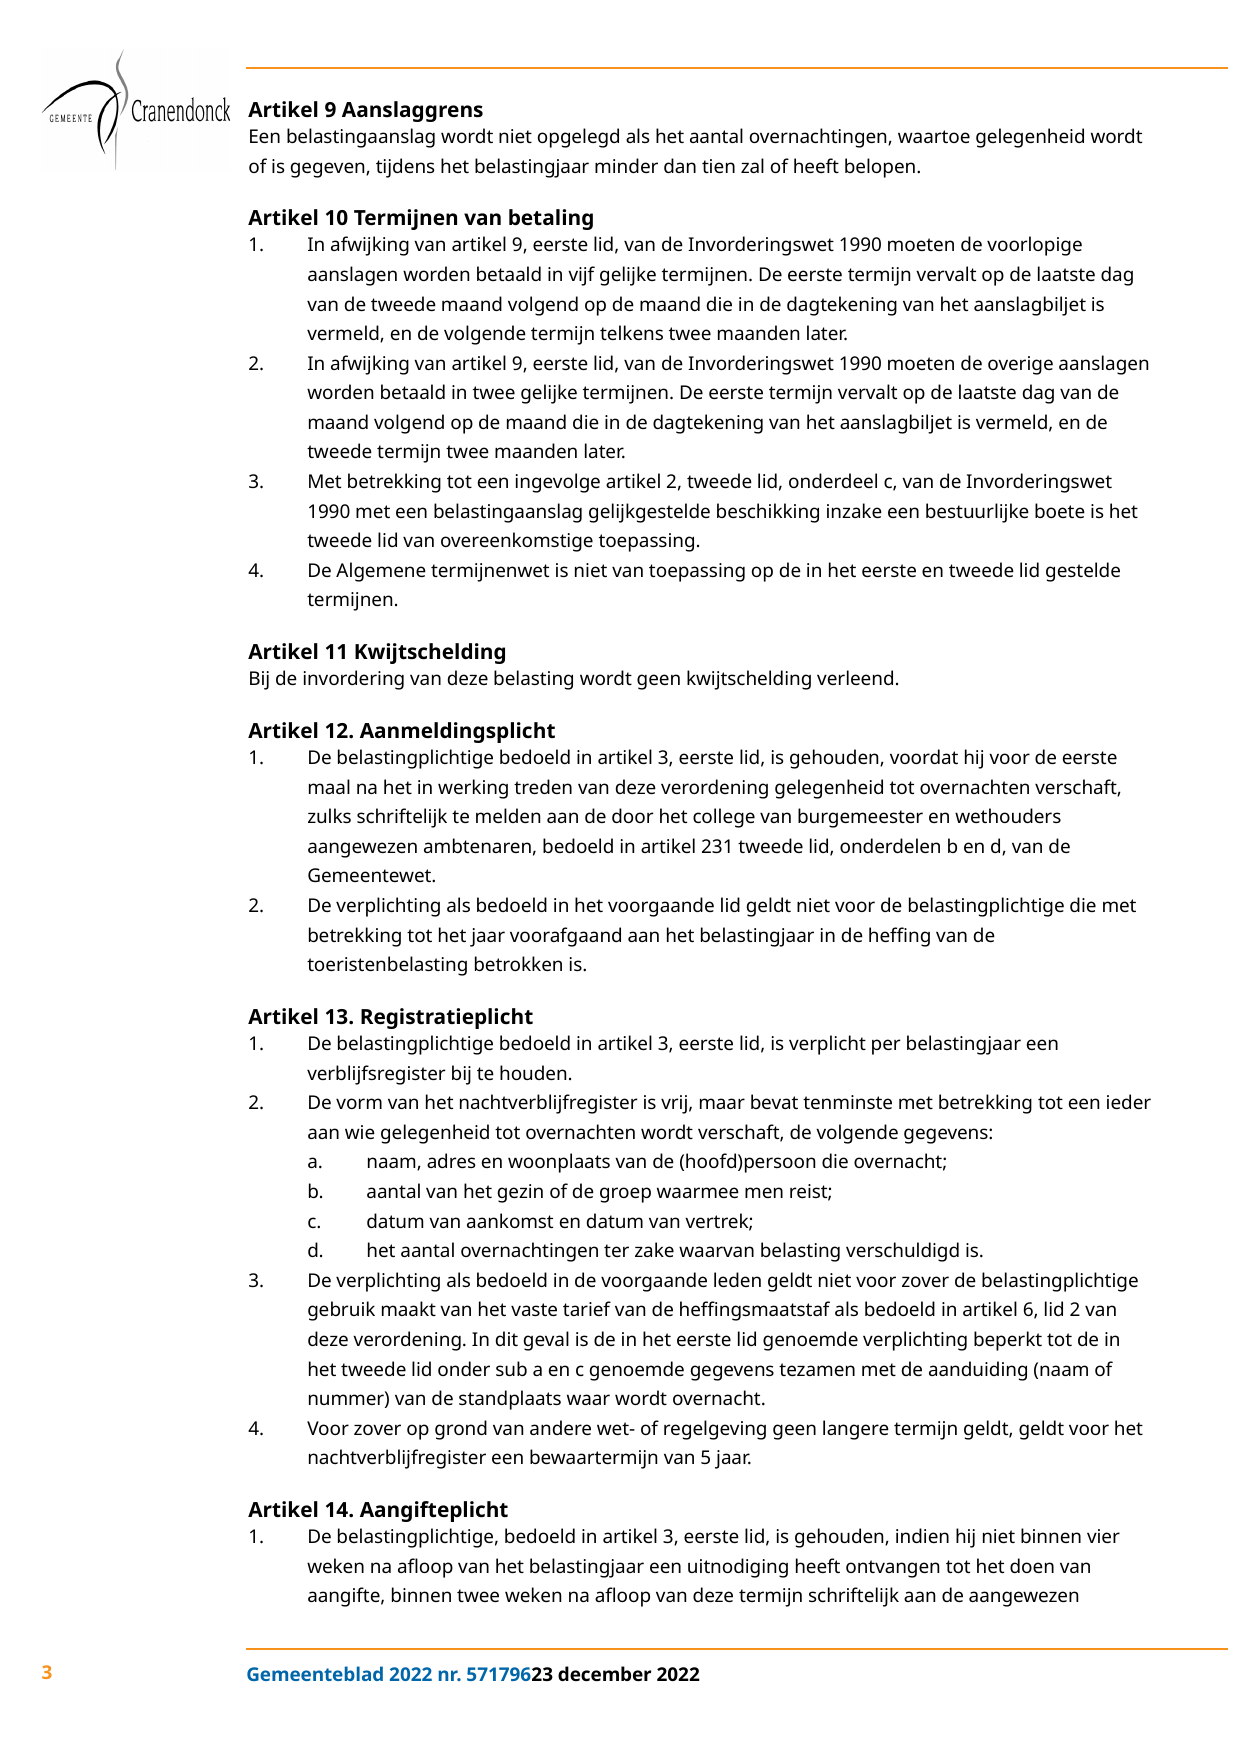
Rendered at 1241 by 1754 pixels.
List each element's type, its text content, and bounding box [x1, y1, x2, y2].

list De Algemene termijnenwet is niet van toepassing op de in het eerste en tweede lid gestelde termijnen. [248, 557, 1152, 612]
list het aantal overnachtingen ter zake waarvan belasting verschuldigd is. [307, 1237, 1152, 1263]
list naam, adres en woonplaats van de (hoofd)persoon die overnacht; [307, 1149, 1152, 1174]
text Artikel 14. Aangifteplicht [248, 1495, 1152, 1523]
list datum van aankomst en datum van vertrek; [307, 1208, 1152, 1233]
text Artikel 11 Kwijtschelding [248, 637, 1152, 666]
list Voor zover op grond van andere wet- of regelgeving geen langere termijn geldt, geldt voor het nachtverblijfregister een bewaartermijn van 5 jaar. [248, 1415, 1152, 1470]
list Met betrekking tot een ingevolge artikel 2, tweede lid, onderdeel c, van de Invorderingswet 1990 met een belastingaanslag gelijkgestelde beschikking inzake een bestuurlijke boete is het tweede lid van overeenkomstige toepassing. [248, 468, 1152, 553]
text Artikel 13. Registratieplicht [248, 1002, 1152, 1030]
list De verplichting als bedoeld in het voorgaande lid geldt niet voor de belastingplichtige die met betrekking tot het jaar voorafgaand aan het belastingjaar in de heffing van de toeristenbelasting betrokken is. [248, 892, 1152, 977]
text Artikel 12. Aanmeldingsplicht [248, 716, 1152, 744]
text Artikel 9 Aanslaggrens [248, 95, 1152, 123]
list In afwijking van artikel 9, eerste lid, van de Invorderingswet 1990 moeten de overige aanslagen worden betaald in twee gelijke termijnen. De eerste termijn vervalt op de laatste dag van de maand volgend op de maand die in de dagtekening van het aanslagbiljet is vermeld, en de tweede termijn twee maanden later. [248, 350, 1152, 464]
list De vorm van het nachtverblijfregister is vrij, maar bevat tenminste met betrekking tot een ieder aan wie gelegenheid tot overnachten wordt verschaft, de volgende gegevens: [248, 1089, 1152, 1145]
list De verplichting als bedoeld in de voorgaande leden geldt niet voor zover de belastingplichtige gebruik maakt van het vaste tarief van de heffingsmaatstaf als bedoeld in artikel 6, lid 2 van deze verordening. In dit geval is de in het eerste lid genoemde verplichting beperkt tot de in het tweede lid onder sub a en c genoemde gegevens tezamen met de aanduiding (naam of nummer) van de standplaats waar wordt overnacht. [248, 1267, 1152, 1411]
list aantal van het gezin of de groep waarmee men reist; [307, 1178, 1152, 1204]
list De belastingplichtige, bedoeld in artikel 3, eerste lid, is gehouden, indien hij niet binnen vier weken na afloop van het belastingjaar een uitnodiging heeft ontvangen tot het doen van aangifte, binnen twee weken na afloop van deze termijn schriftelijk aan de aangewezen [248, 1523, 1152, 1608]
list In afwijking van artikel 9, eerste lid, van de Invorderingswet 1990 moeten de voorlopige aanslagen worden betaald in vijf gelijke termijnen. De eerste termijn vervalt op de laatste dag van de tweede maand volgend op de maand die in de dagtekening van het aanslagbiljet is vermeld, en de volgende termijn telkens twee maanden later. [248, 232, 1152, 346]
text Artikel 10 Termijnen van betaling [248, 203, 1152, 232]
picture [41, 47, 231, 172]
list De belastingplichtige bedoeld in artikel 3, eerste lid, is gehouden, voordat hij voor de eerste maal na het in werking treden van deze verordening gelegenheid tot overnachten verschaft, zulks schriftelijk te melden aan de door het college van burgemeester en wethouders aangewezen ambtenaren, bedoeld in artikel 231 tweede lid, onderdelen b en d, van de Gemeentewet. [248, 744, 1152, 888]
list De belastingplichtige bedoeld in artikel 3, eerste lid, is verplicht per belastingjaar een verblijfsregister bij te houden. [248, 1030, 1152, 1086]
text Een belastingaanslag wordt niet opgelegd als het aantal overnachtingen, waartoe gelegenheid wordt of is gegeven, tijdens het belastingjaar minder dan tien zal of heeft belopen. [248, 123, 1152, 178]
text Bij de invordering van deze belasting wordt geen kwijtschelding verleend. [248, 666, 1152, 691]
